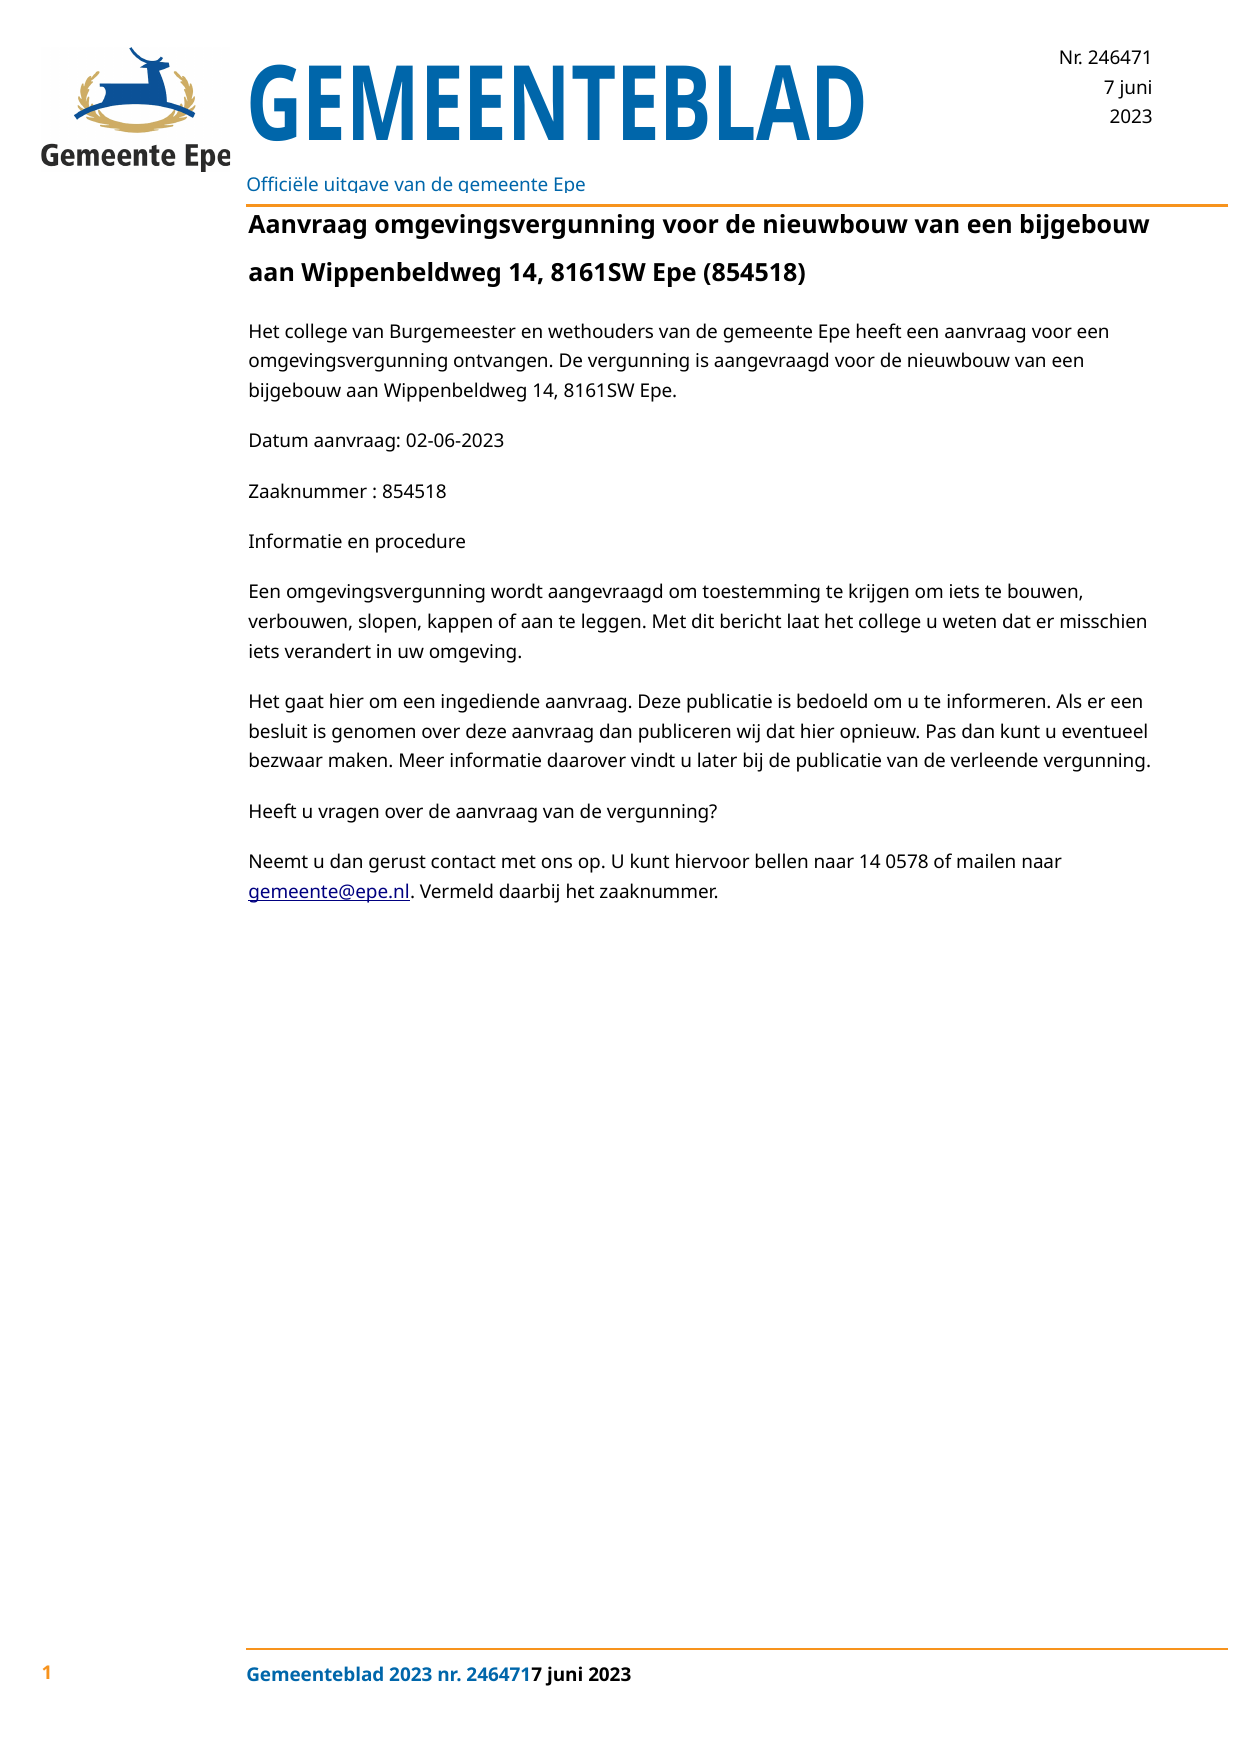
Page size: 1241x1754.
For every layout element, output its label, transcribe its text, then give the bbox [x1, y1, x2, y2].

text Het gaat hier om een ingediende aanvraag. Deze publicatie is bedoeld om u te informeren. Als er een besluit is genomen over deze aanvraag dan publiceren wij dat hier opnieuw. Pas dan kunt u eventueel bezwaar maken. Meer informatie daarover vindt u later bij de publicatie van de verleende vergunning. [248, 688, 1152, 773]
text Het college van Burgemeester en wethouders van de gemeente Epe heeft een aanvraag voor een omgevingsvergunning ontvangen. De vergunning is aangevraagd voor de nieuwbouw van een bijgebouw aan Wippenbeldweg 14, 8161SW Epe. [248, 318, 1152, 403]
text Aanvraag omgevingsvergunning voor de nieuwbouw van een bijgebouw aan Wippenbeldweg 14, 8161SW Epe (854518) [248, 207, 1152, 288]
text Datum aanvraag: 02-06-2023 [248, 427, 1152, 453]
text Informatie en procedure [248, 528, 1152, 554]
text Zaaknummer : 854518 [248, 478, 1152, 504]
picture [41, 47, 231, 172]
text Een omgevingsvergunning wordt aangevraagd om toestemming te krijgen om iets te bouwen, verbouwen, slopen, kappen of aan te leggen. Met dit bericht laat het college u weten dat er misschien iets verandert in uw omgeving. [248, 579, 1152, 664]
text Heeft u vragen over de aanvraag van de vergunning? [248, 798, 1152, 824]
text Neemt u dan gerust contact met ons op. U kunt hiervoor bellen naar 14 0578 of mailen naar gemeente@epe.nl. Vermeld daarbij het zaaknummer. [248, 848, 1152, 904]
